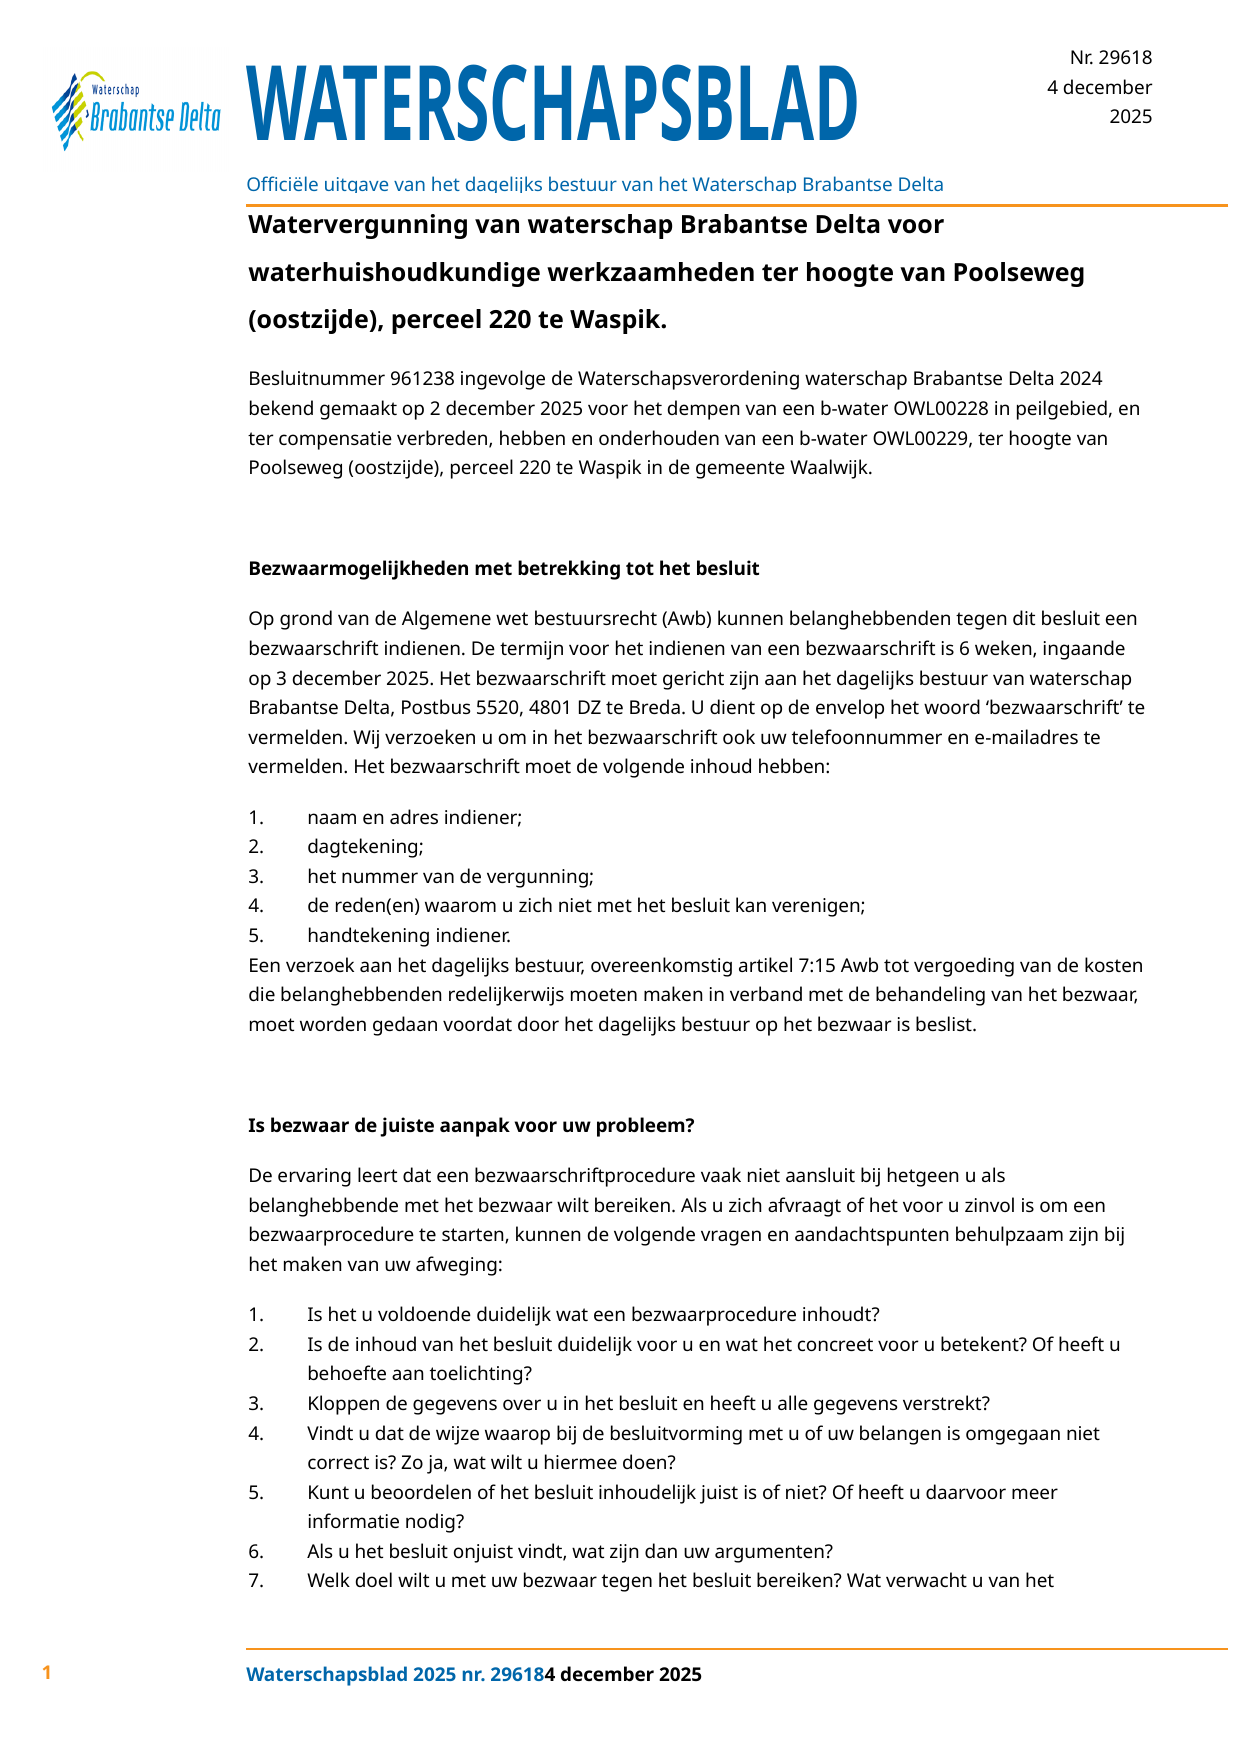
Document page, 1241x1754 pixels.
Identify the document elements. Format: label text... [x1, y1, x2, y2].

picture [41, 47, 231, 172]
text Op grond van de Algemene wet bestuursrecht (Awb) kunnen belanghebbenden tegen dit besluit een bezwaarschrift indienen. De termijn voor het indienen van een bezwaarschrift is 6 weken, ingaande op 3 december 2025. Het bezwaarschrift moet gericht zijn aan het dagelijks bestuur van waterschap Brabantse Delta, Postbus 5520, 4801 DZ te Breda. U dient op de envelop het woord ‘bezwaarschrift’ te vermelden. Wij verzoeken u om in het bezwaarschrift ook uw telefoonnummer en e‑mailadres te vermelden. Het bezwaarschrift moet de volgende inhoud hebben: [248, 606, 1152, 779]
list de reden(en) waarom u zich niet met het besluit kan verenigen; [248, 893, 1152, 918]
list Welk doel wilt u met uw bezwaar tegen het besluit bereiken? Wat verwacht u van het [248, 1568, 1152, 1593]
list Als u het besluit onjuist vindt, wat zijn dan uw argumenten? [248, 1538, 1152, 1564]
list Is de inhoud van het besluit duidelijk voor u en wat het concreet voor u betekent? Of heeft u behoefte aan toelichting? [248, 1331, 1152, 1386]
text Bezwaarmogelijkheden met betrekking tot het besluit [248, 555, 1152, 581]
text Is bezwaar de juiste aanpak voor uw probleem? [248, 1112, 1152, 1137]
list Vindt u dat de wijze waarop bij de besluitvorming met u of uw belangen is omgegaan niet correct is? Zo ja, wat wilt u hiermee doen? [248, 1420, 1152, 1475]
text De ervaring leert dat een bezwaarschriftprocedure vaak niet aansluit bij hetgeen u als belanghebbende met het bezwaar wilt bereiken. Als u zich afvraagt of het voor u zinvol is om een bezwaarprocedure te starten, kunnen de volgende vragen en aandachtspunten behulpzaam zijn bij het maken van uw afweging: [248, 1162, 1152, 1277]
list het nummer van de vergunning; [248, 863, 1152, 889]
list handtekening indiener. [248, 922, 1152, 948]
list Is het u voldoende duidelijk wat een bezwaarprocedure inhoudt? [248, 1301, 1152, 1327]
list naam en adres indiener; [248, 804, 1152, 829]
text Watervergunning van waterschap Brabantse Delta voor waterhuishoudkundige werkzaamheden ter hoogte van Poolseweg (oostzijde), perceel 220 te Waspik. [248, 207, 1152, 336]
text Besluitnummer 961238 ingevolge de Waterschapsverordening waterschap Brabantse Delta 2024 bekend gemaakt op 2 december 2025 voor het dempen van een b-water OWL00228 in peilgebied, en ter compensatie verbreden, hebben en onderhouden van een b-water OWL00229, ter hoogte van Poolseweg (oostzijde), perceel 220 te Waspik in de gemeente Waalwijk. [248, 366, 1152, 480]
list Kloppen de gegevens over u in het besluit en heeft u alle gegevens verstrekt? [248, 1390, 1152, 1416]
text Een verzoek aan het dagelijks bestuur, overeenkomstig artikel 7:15 Awb tot vergoeding van de kosten die belanghebbenden redelijkerwijs moeten maken in verband met de behandeling van het bezwaar, moet worden gedaan voordat door het dagelijks bestuur op het bezwaar is beslist. [248, 952, 1152, 1037]
list dagtekening; [248, 833, 1152, 859]
list Kunt u beoordelen of het besluit inhoudelijk juist is of niet? Of heeft u daarvoor meer informatie nodig? [248, 1479, 1152, 1534]
